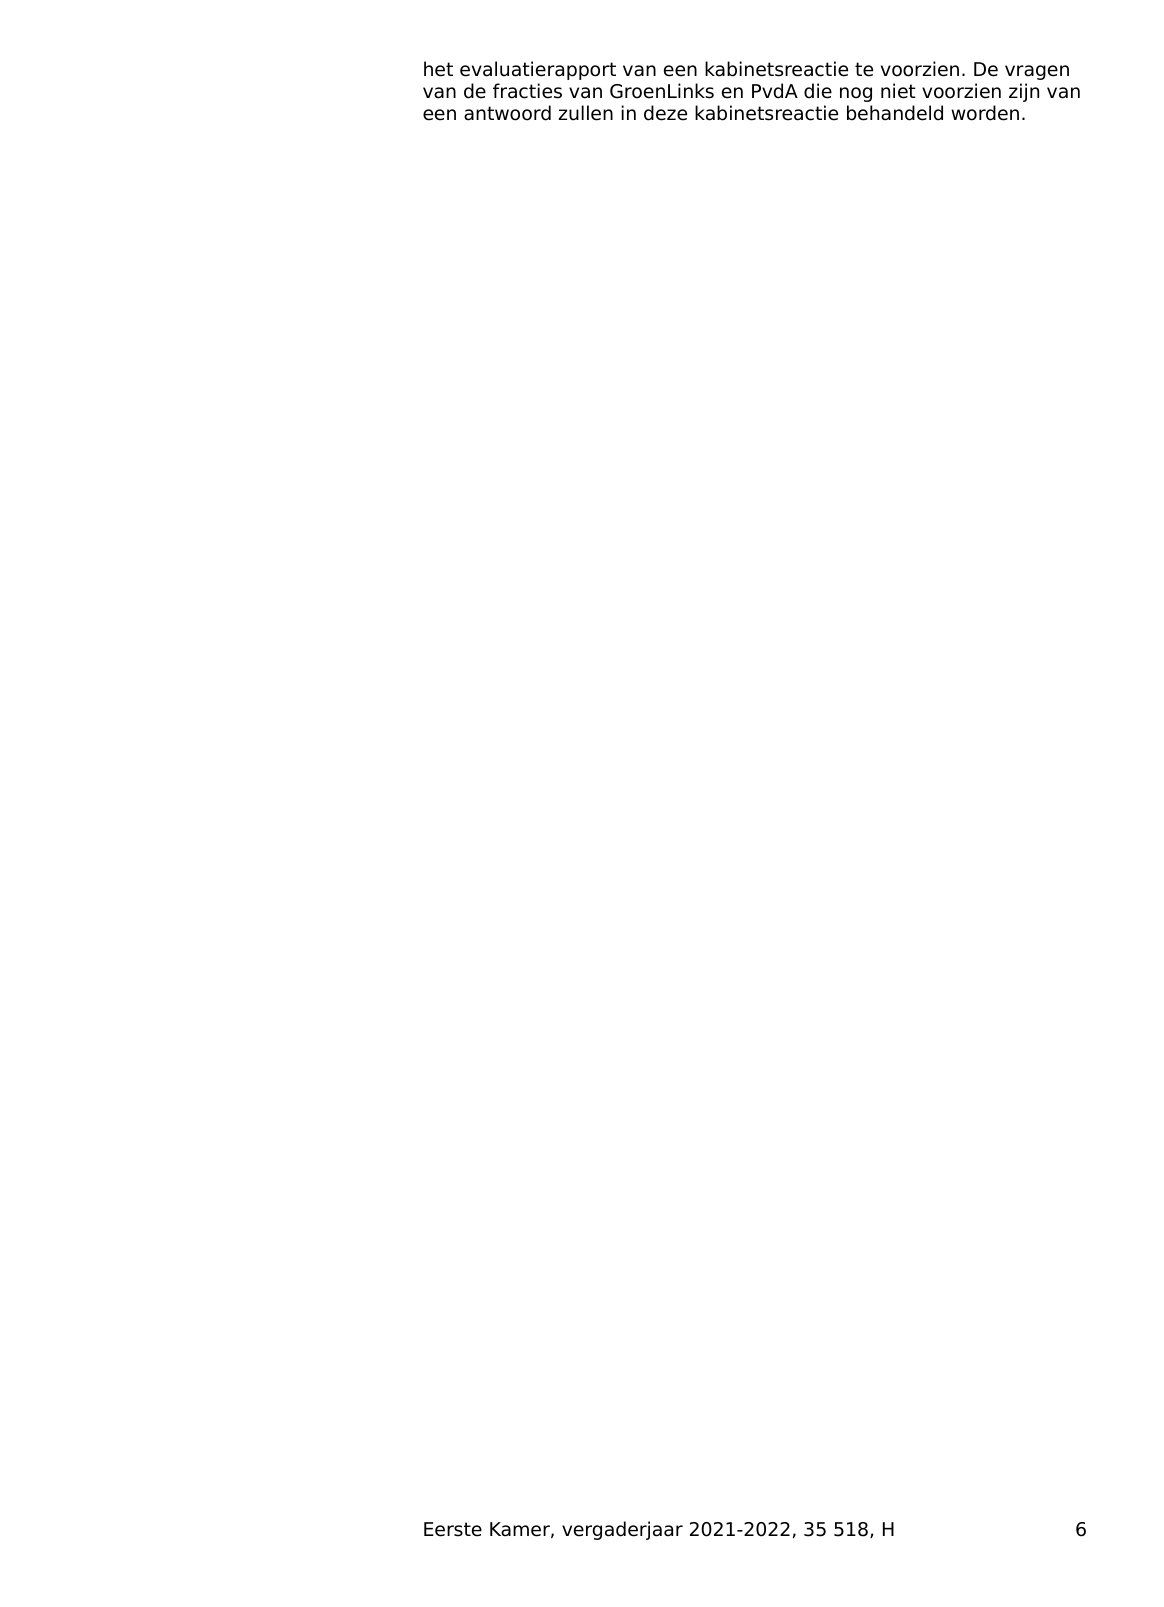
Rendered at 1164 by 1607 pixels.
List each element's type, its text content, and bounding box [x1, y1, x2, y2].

text het evaluatierapport van een kabinetsreactie te voorzien. De vragen van de fracties van GroenLinks en PvdA die nog niet voorzien zijn van een antwoord zullen in deze kabinetsreactie behandeld worden. [422, 59, 1087, 125]
